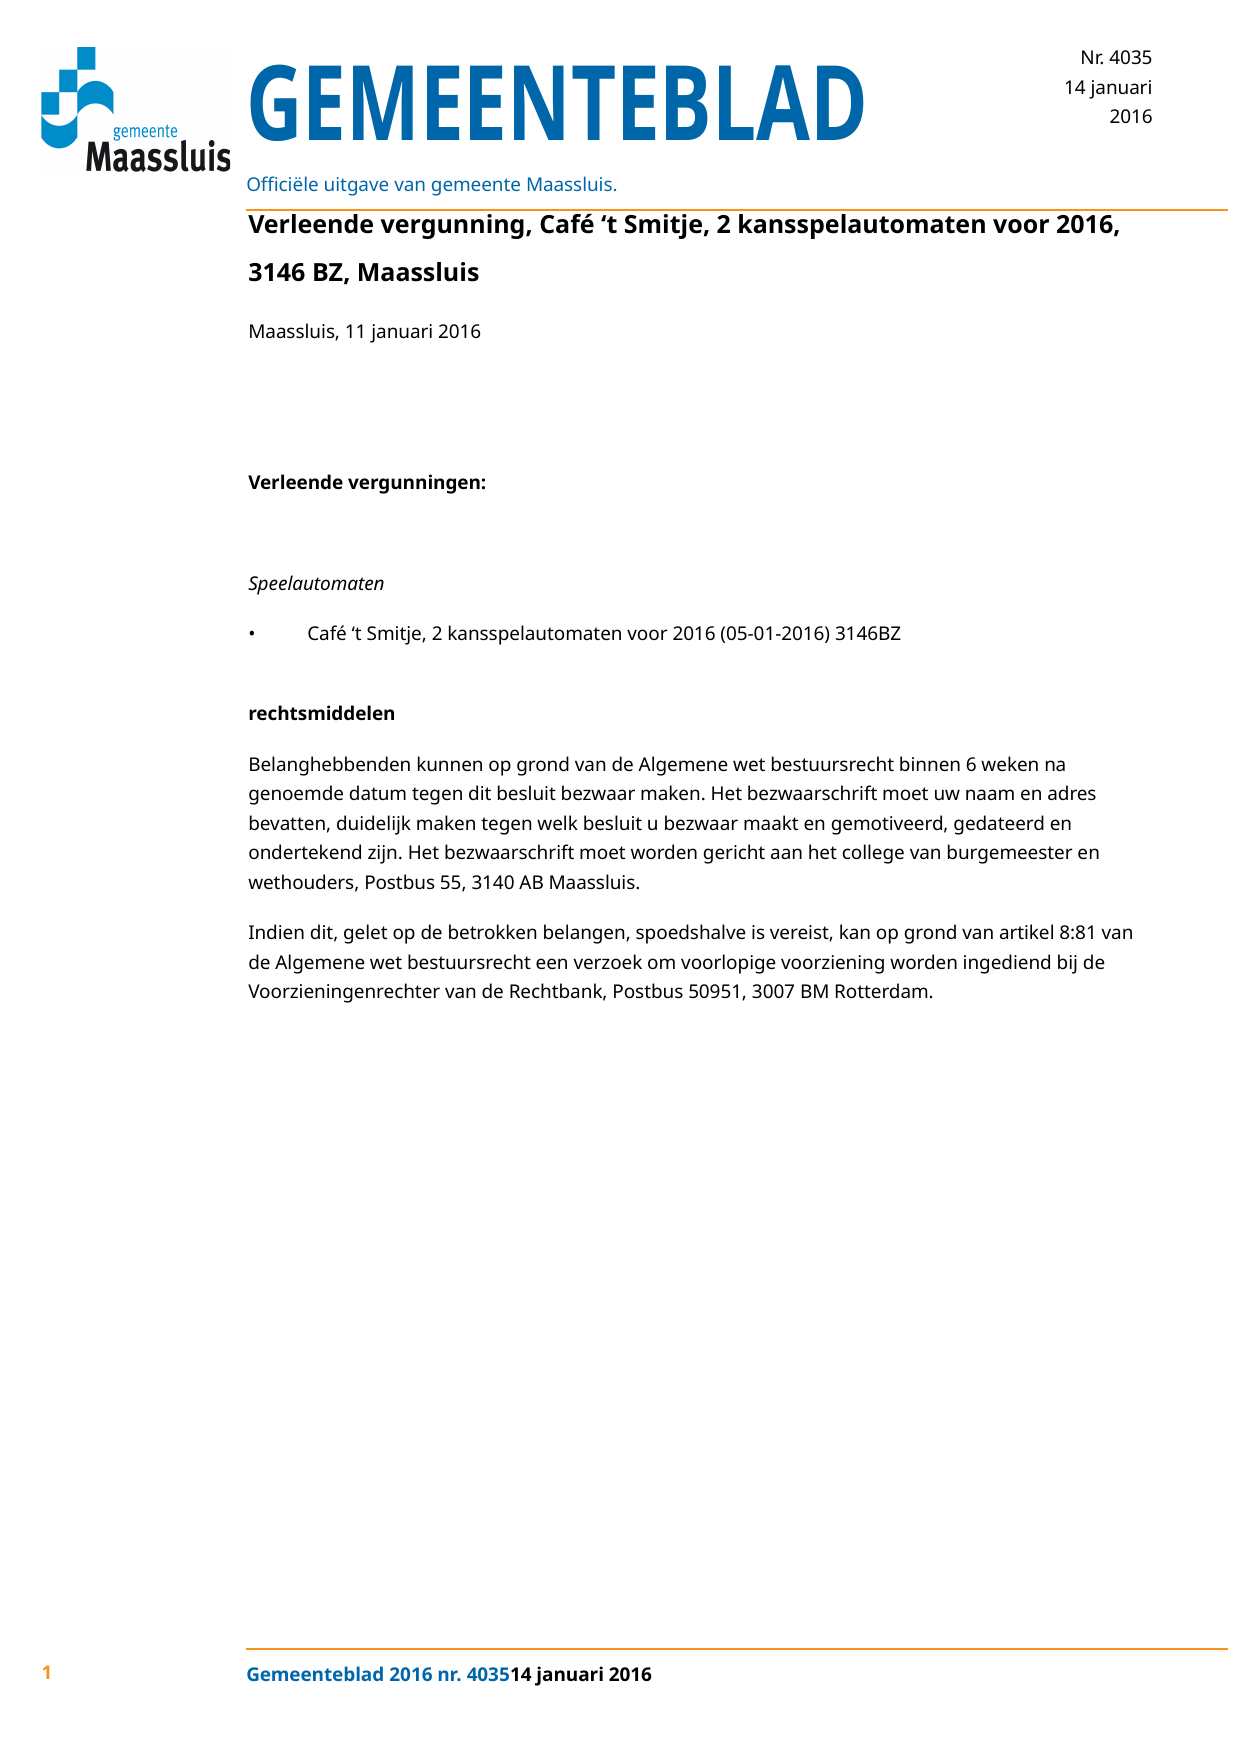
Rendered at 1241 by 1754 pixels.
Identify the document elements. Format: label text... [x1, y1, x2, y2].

text Verleende vergunning, Café ‘t Smitje, 2 kansspelautomaten voor 2016, 3146 BZ, Maassluis [248, 211, 1152, 288]
text Speelautomaten [248, 570, 1152, 596]
text rechtsmiddelen [248, 700, 1152, 726]
list Café ‘t Smitje, 2 kansspelautomaten voor 2016 (05-01-2016) 3146BZ [248, 620, 1152, 646]
text Indien dit, gelet op de betrokken belangen, spoedshalve is vereist, kan op grond van artikel 8:81 van de Algemene wet bestuursrecht een verzoek om voorlopige voorziening worden ingediend bij de Voorzieningenrechter van de Rechtbank, Postbus 50951, 3007 BM Rotterdam. [248, 919, 1152, 1004]
text Maassluis, 11 januari 2016 [248, 318, 1152, 344]
picture [41, 47, 231, 172]
picture [41, 47, 77, 92]
text Belanghebbenden kunnen op grond van de Algemene wet bestuursrecht binnen 6 weken na genoemde datum tegen dit besluit bezwaar maken. Het bezwaarschrift moet uw naam en adres bevatten, duidelijk maken tegen welk besluit u bezwaar maakt en gemotiveerd, gedateerd en ondertekend zijn. Het bezwaarschrift moet worden gericht aan het college van burgemeester en wethouders, Postbus 55, 3140 AB Maassluis. [248, 751, 1152, 895]
text Verleende vergunningen: [248, 469, 1152, 495]
